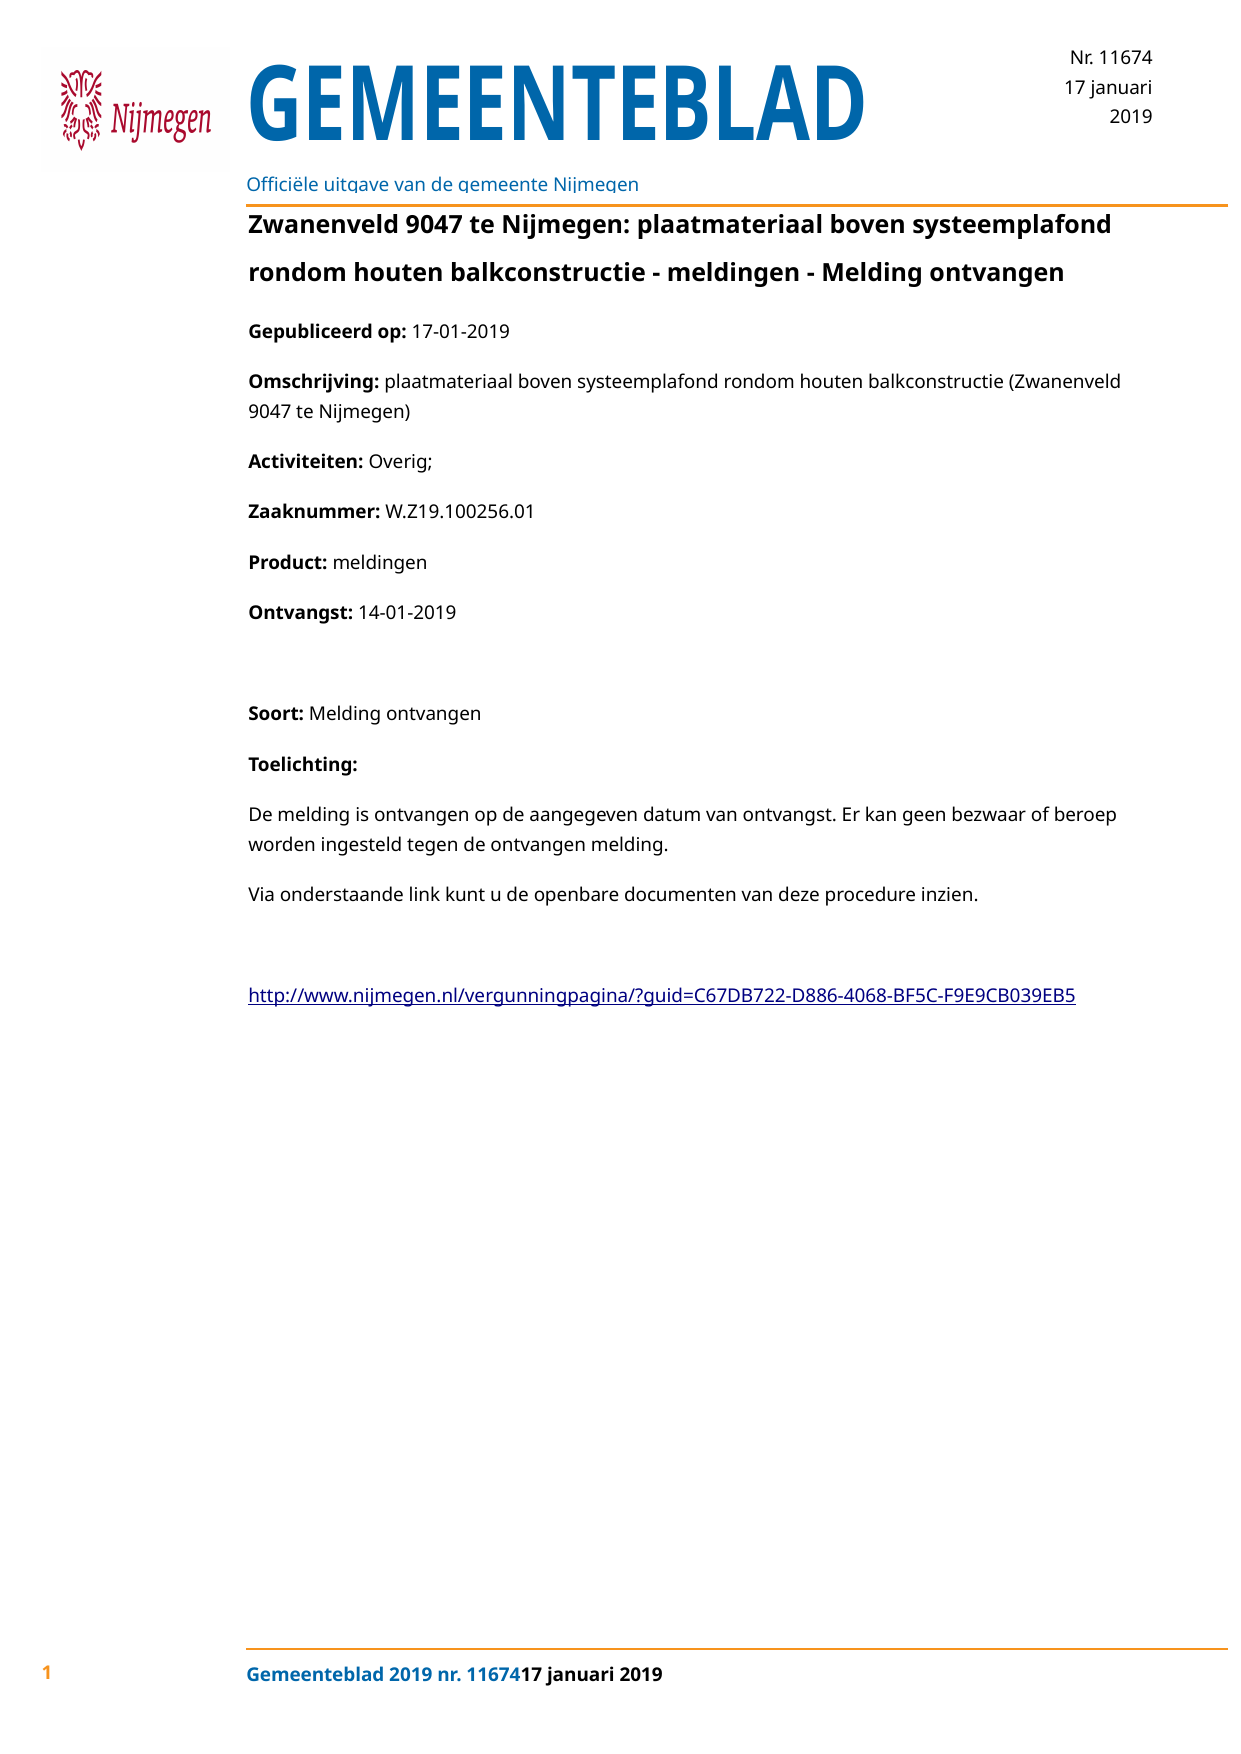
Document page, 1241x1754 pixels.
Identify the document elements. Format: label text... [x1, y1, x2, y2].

text Via onderstaande link kunt u de openbare documenten van deze procedure inzien. [248, 881, 1152, 907]
text Gepubliceerd op: 17-01-2019 [248, 318, 1152, 344]
text Zaaknummer: W.Z19.100256.01 [248, 499, 1152, 524]
text Product: meldingen [248, 549, 1152, 575]
text Ontvangst: 14-01-2019 [248, 599, 1152, 625]
text Soort: Melding ontvangen [248, 700, 1152, 726]
picture [41, 47, 231, 172]
text http://www.nijmegen.nl/vergunningpagina/?guid=C67DB722-D886-4068-BF5C-F9E9CB039EB5 [248, 982, 1152, 1008]
text Omschrijving: plaatmateriaal boven systeemplafond rondom houten balkconstructie (Zwanenveld 9047 te Nijmegen) [248, 368, 1152, 424]
text Toelichting: [248, 751, 1152, 777]
text Zwanenveld 9047 te Nijmegen: plaatmateriaal boven systeemplafond rondom houten balkconstructie - meldingen - Melding ontvangen [248, 207, 1152, 288]
text De melding is ontvangen op de aangegeven datum van ontvangst. Er kan geen bezwaar of beroep worden ingesteld tegen de ontvangen melding. [248, 801, 1152, 857]
text Activiteiten: Overig; [248, 448, 1152, 474]
